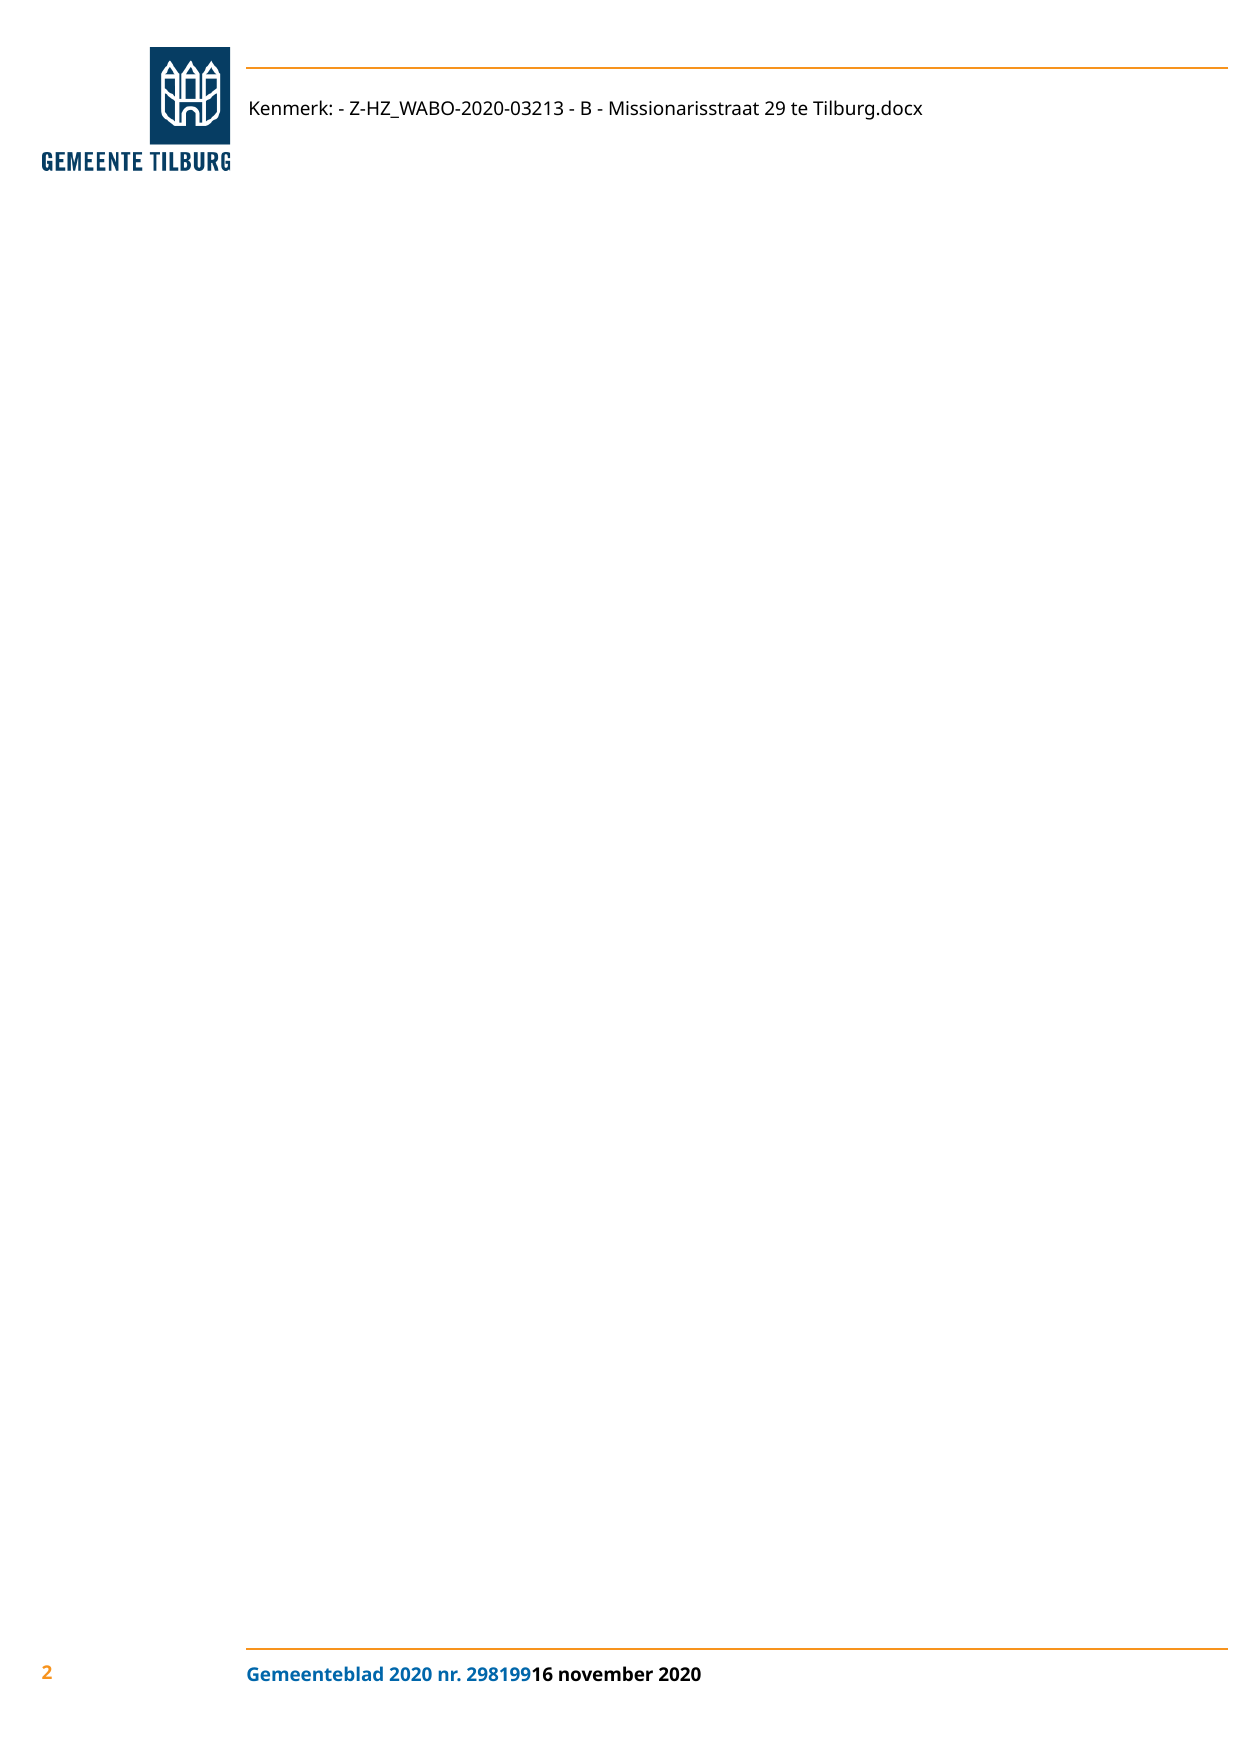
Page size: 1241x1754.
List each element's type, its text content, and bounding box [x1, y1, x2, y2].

text Kenmerk: - Z-HZ_WABO-2020-03213 - B - Missionarisstraat 29 te Tilburg.docx [248, 95, 1152, 121]
picture [41, 47, 231, 172]
